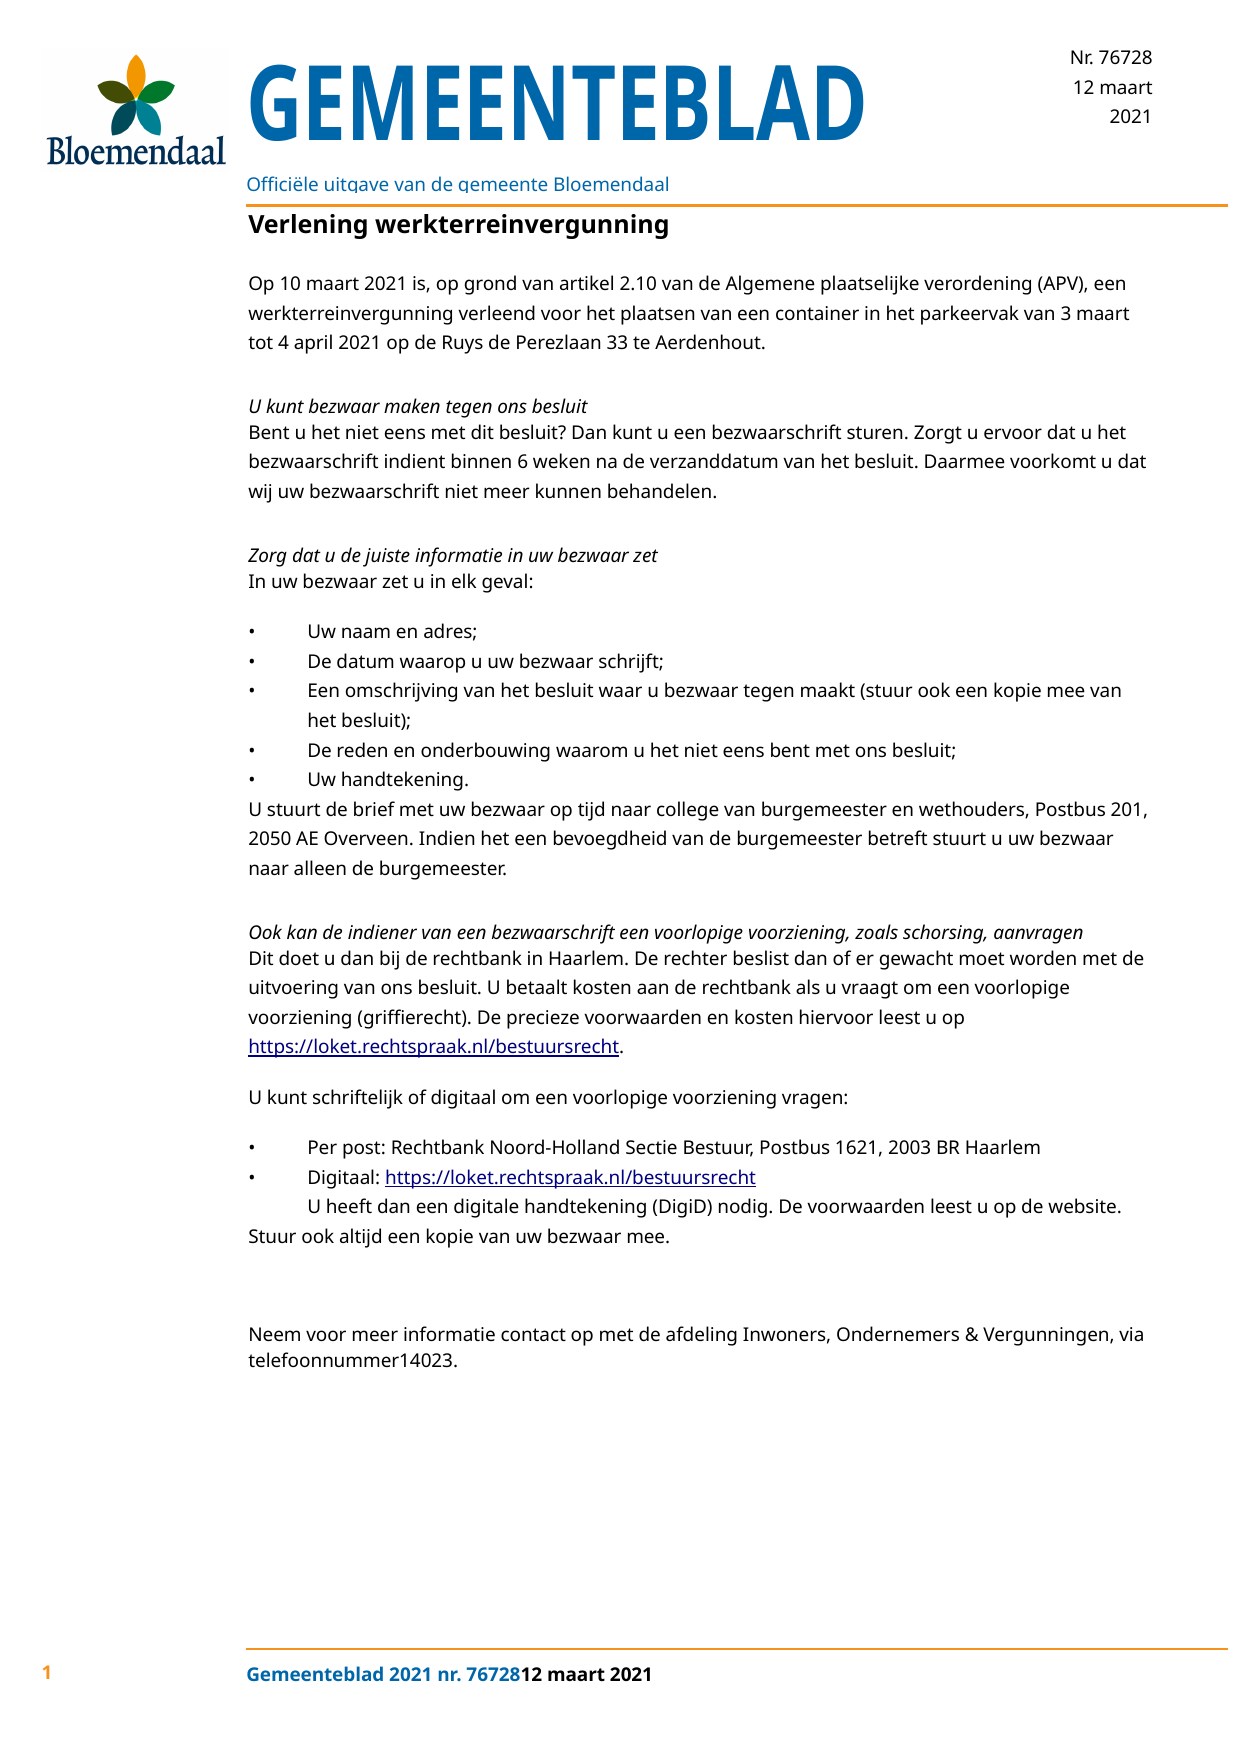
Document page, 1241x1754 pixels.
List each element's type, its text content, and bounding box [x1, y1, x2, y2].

list U heeft dan een digitale handtekening (DigiD) nodig. De voorwaarden leest u op de website. [248, 1193, 1152, 1219]
text Neem voor meer informatie contact op met de afdeling Inwoners, Ondernemers & Vergunningen, via telefoonnummer14023. [248, 1321, 1152, 1373]
text Ook kan de indiener van een bezwaarschrift een voorlopige voorziening, zoals schorsing, aanvragen [248, 919, 1152, 945]
list De reden en onderbouwing waarom u het niet eens bent met ons besluit; [248, 737, 1152, 762]
list Digitaal: https://loket.rechtspraak.nl/bestuursrecht [248, 1164, 1152, 1190]
text In uw bezwaar zet u in elk geval: [248, 568, 1152, 594]
text U kunt schriftelijk of digitaal om een voorlopige voorziening vragen: [248, 1084, 1152, 1110]
text Zorg dat u de juiste informatie in uw bezwaar zet [248, 542, 1152, 568]
list Uw handtekening. [248, 766, 1152, 792]
list Een omschrijving van het besluit waar u bezwaar tegen maakt (stuur ook een kopie mee van het besluit); [248, 678, 1152, 733]
text U kunt bezwaar maken tegen ons besluit [248, 393, 1152, 419]
text Bent u het niet eens met dit besluit? Dan kunt u een bezwaarschrift sturen. Zorgt u ervoor dat u het bezwaarschrift indient binnen 6 weken na de verzanddatum van het besluit. Daarmee voorkomt u dat wij uw bezwaarschrift niet meer kunnen behandelen. [248, 419, 1152, 504]
text Dit doet u dan bij de rechtbank in Haarlem. De rechter beslist dan of er gewacht moet worden met de uitvoering van ons besluit. U betaalt kosten aan de rechtbank als u vraagt om een voorlopige voorziening (griffierecht). De precieze voorwaarden en kosten hiervoor leest u op https://loket.rechtspraak.nl/bestuursrecht. [248, 945, 1152, 1059]
text Verlening werkterreinvergunning [248, 207, 1152, 241]
picture [41, 47, 231, 172]
text U stuurt de brief met uw bezwaar op tijd naar college van burgemeester en wethouders, Postbus 201, 2050 AE Overveen. Indien het een bevoegdheid van de burgemeester betreft stuurt u uw bezwaar naar alleen de burgemeester. [248, 796, 1152, 881]
list De datum waarop u uw bezwaar schrijft; [248, 648, 1152, 674]
text Stuur ook altijd een kopie van uw bezwaar mee. [248, 1223, 1152, 1249]
list Uw naam en adres; [248, 618, 1152, 644]
text Op 10 maart 2021 is, op grond van artikel 2.10 van de Algemene plaatselijke verordening (APV), een werkterreinvergunning verleend voor het plaatsen van een container in het parkeervak van 3 maart tot 4 april 2021 op de Ruys de Perezlaan 33 te Aerdenhout. [248, 270, 1152, 355]
list Per post: Rechtbank Noord-Holland Sectie Bestuur, Postbus 1621, 2003 BR Haarlem [248, 1134, 1152, 1160]
